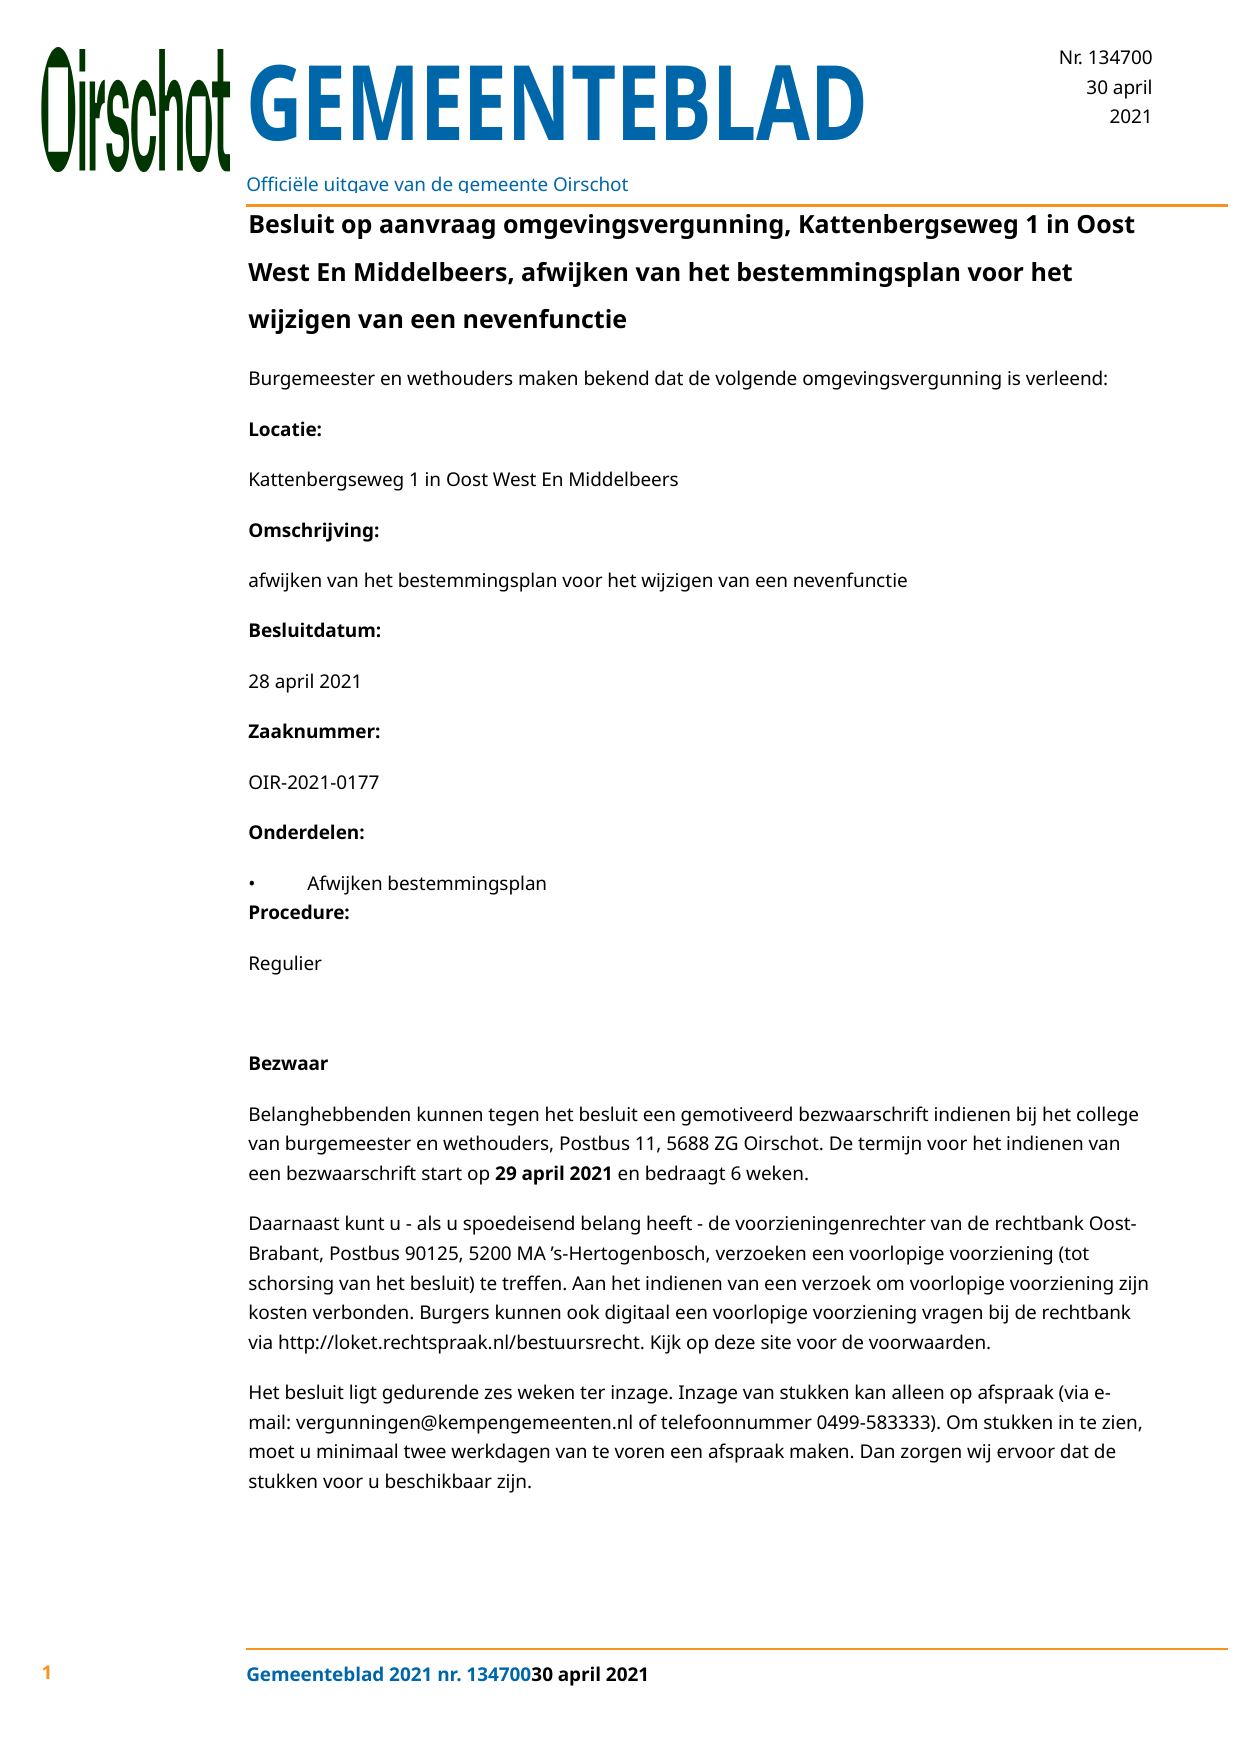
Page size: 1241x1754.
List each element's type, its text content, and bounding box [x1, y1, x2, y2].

list Afwijken bestemmingsplan [248, 870, 1152, 895]
text Het besluit ligt gedurende zes weken ter inzage. Inzage van stukken kan alleen op afspraak (via e-mail: vergunningen@kempengemeenten.nl of telefoonnummer 0499-583333). Om stukken in te zien, moet u minimaal twee werkdagen van te voren een afspraak maken. Dan zorgen wij ervoor dat de stukken voor u beschikbaar zijn. [248, 1379, 1152, 1494]
text Besluitdatum: [248, 618, 1152, 643]
text Bezwaar [248, 1051, 1152, 1076]
text Regulier [248, 950, 1152, 975]
text Omschrijving: [248, 517, 1152, 542]
text Zaaknummer: [248, 718, 1152, 744]
text Locatie: [248, 416, 1152, 442]
text Belanghebbenden kunnen tegen het besluit een gemotiveerd bezwaarschrift indienen bij het college van burgemeester en wethouders, Postbus 11, 5688 ZG Oirschot. De termijn voor het indienen van een bezwaarschrift start op 29 april 2021 en bedraagt 6 weken. [248, 1101, 1152, 1186]
text Kattenbergseweg 1 in Oost West En Middelbeers [248, 466, 1152, 492]
text Onderdelen: [248, 819, 1152, 845]
text Daarnaast kunt u - als u spoedeisend belang heeft - de voorzieningenrechter van de rechtbank Oost-Brabant, Postbus 90125, 5200 MA ’s-Hertogenbosch, verzoeken een voorlopige voorziening (tot schorsing van het besluit) te treffen. Aan het indienen van een verzoek om voorlopige voorziening zijn kosten verbonden. Burgers kunnen ook digitaal een voorlopige voorziening vragen bij de rechtbank via http://loket.rechtspraak.nl/bestuursrecht. Kijk op deze site voor de voorwaarden. [248, 1211, 1152, 1354]
text Besluit op aanvraag omgevingsvergunning, Kattenbergseweg 1 in Oost West En Middelbeers, afwijken van het bestemmingsplan voor het wijzigen van een nevenfunctie [248, 207, 1152, 336]
text 28 april 2021 [248, 668, 1152, 694]
text afwijken van het bestemmingsplan voor het wijzigen van een nevenfunctie [248, 567, 1152, 593]
text OIR-2021-0177 [248, 769, 1152, 794]
text Burgemeester en wethouders maken bekend dat de volgende omgevingsvergunning is verleend: [248, 366, 1152, 391]
text Procedure: [248, 899, 1152, 925]
picture [41, 47, 231, 172]
